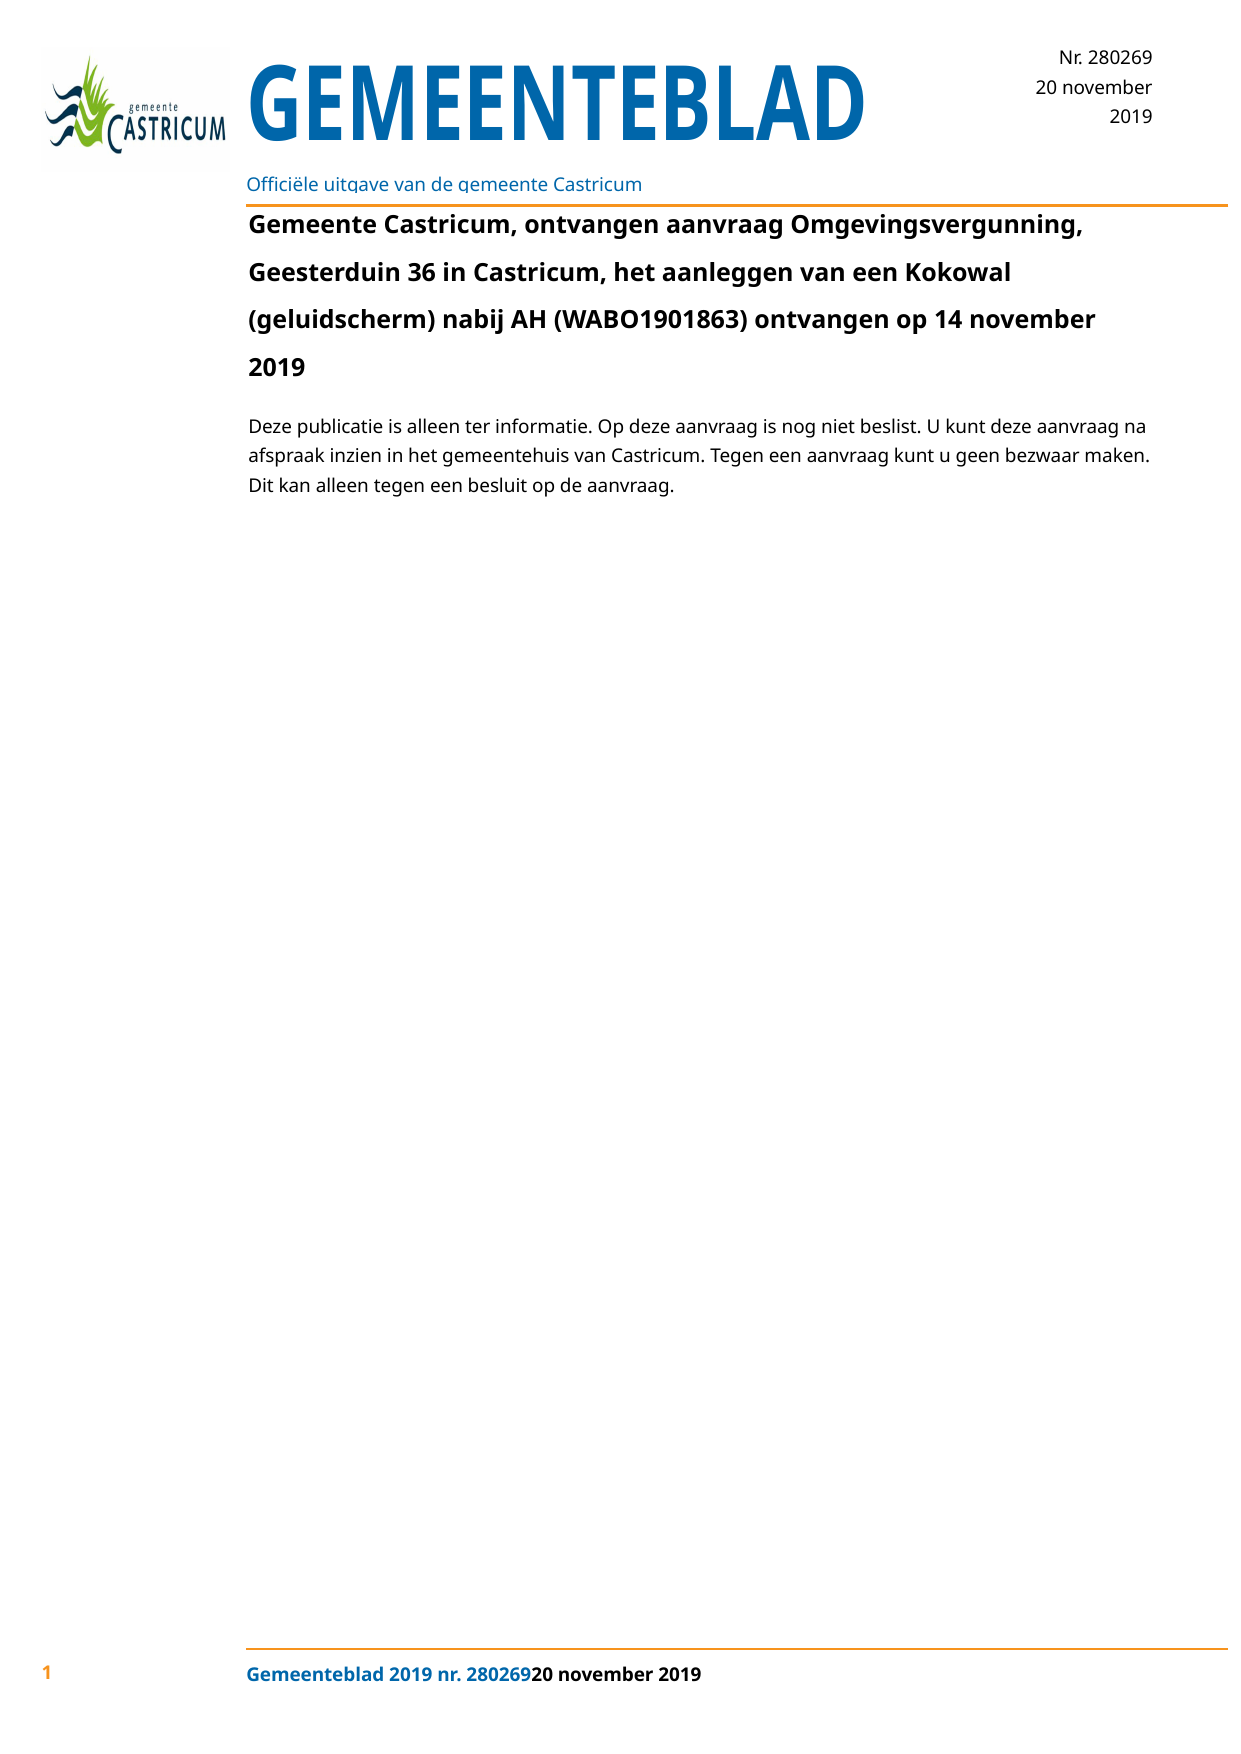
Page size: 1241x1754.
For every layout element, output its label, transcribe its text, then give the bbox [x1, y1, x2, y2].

text Deze publicatie is alleen ter informatie. Op deze aanvraag is nog niet beslist. U kunt deze aanvraag na afspraak inzien in het gemeentehuis van Castricum. Tegen een aanvraag kunt u geen bezwaar maken. Dit kan alleen tegen een besluit op de aanvraag. [248, 413, 1152, 498]
text Gemeente Castricum, ontvangen aanvraag Omgevingsvergunning, Geesterduin 36 in Castricum, het aanleggen van een Kokowal (geluidscherm) nabij AH (WABO1901863) ontvangen op 14 november 2019 [248, 207, 1152, 384]
picture [41, 47, 231, 172]
